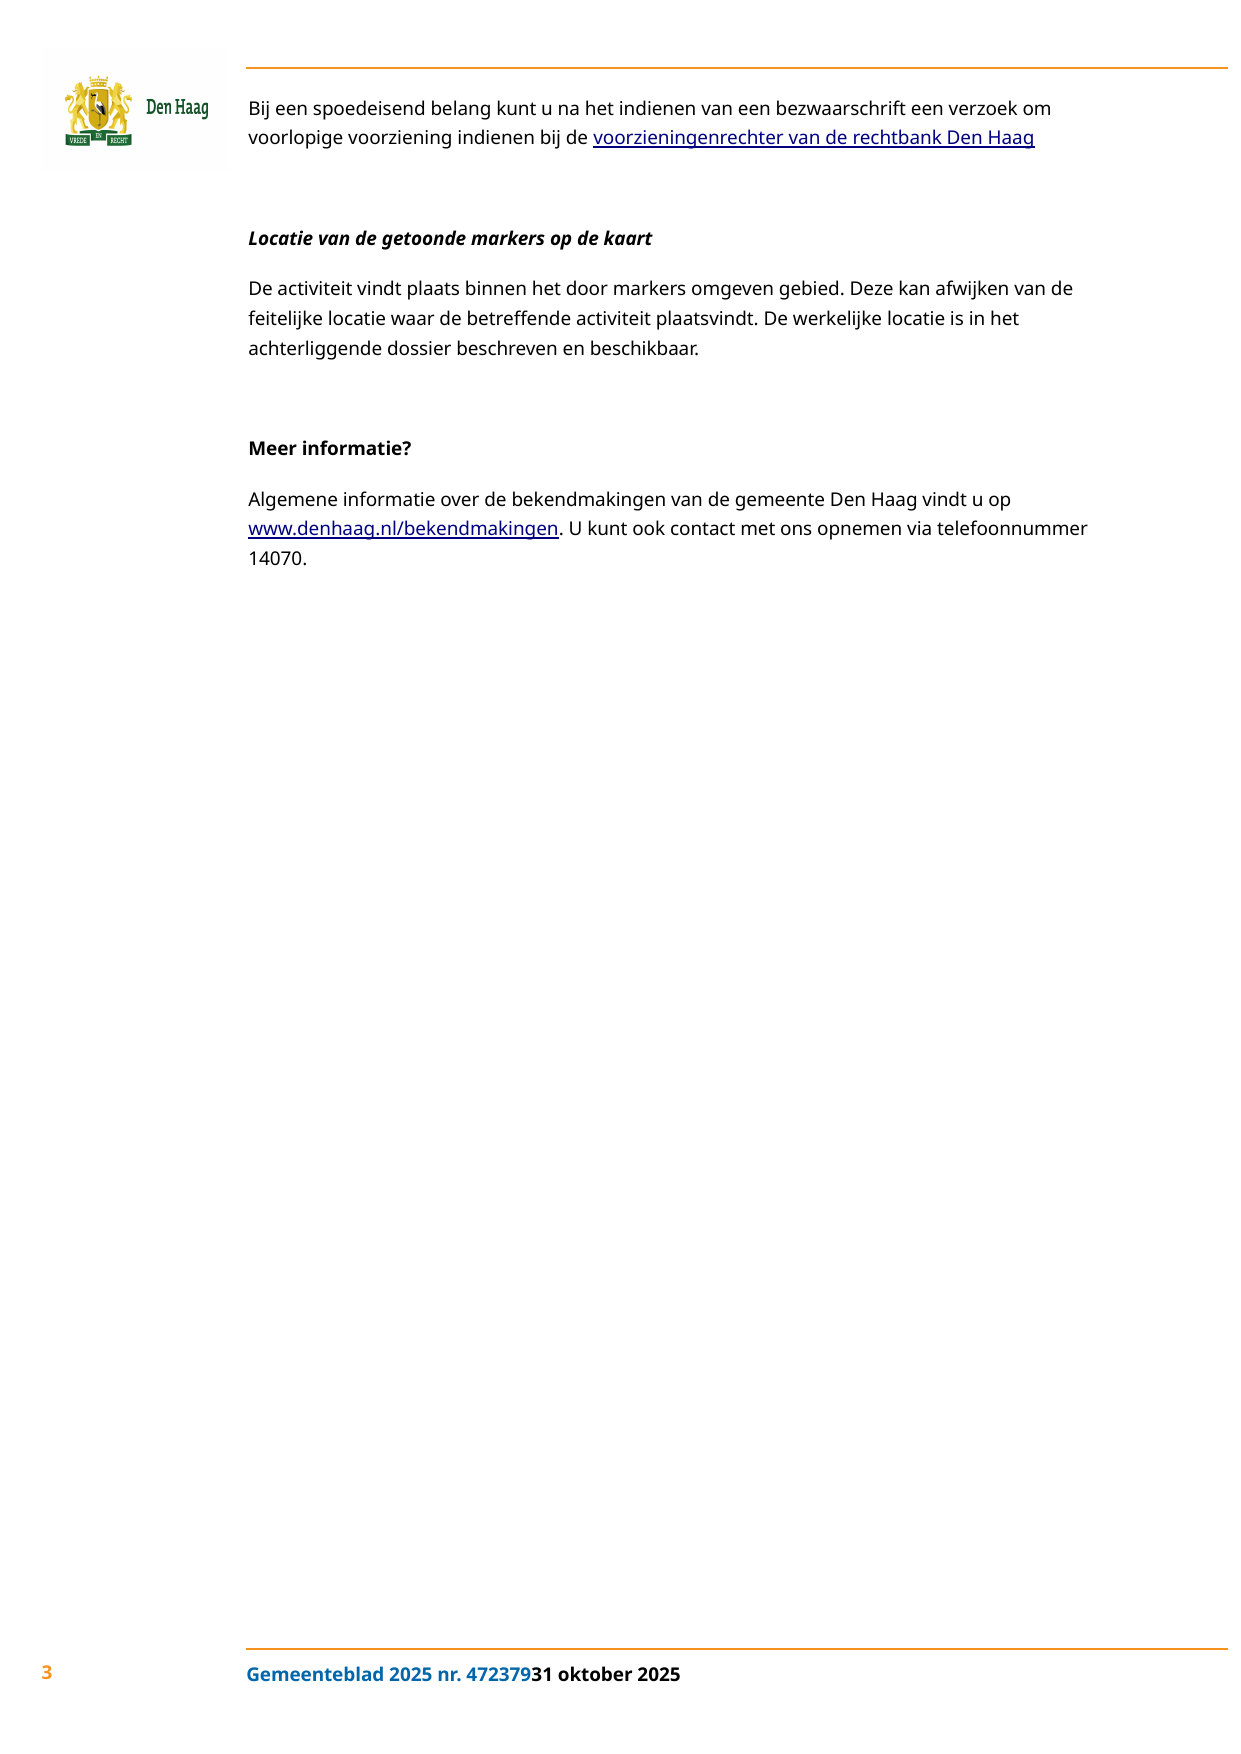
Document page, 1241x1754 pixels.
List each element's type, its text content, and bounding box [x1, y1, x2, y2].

text De activiteit vindt plaats binnen het door markers omgeven gebied. Deze kan afwijken van de feitelijke locatie waar de betreffende activiteit plaatsvindt. De werkelijke locatie is in het achterliggende dossier beschreven en beschikbaar. [248, 276, 1152, 361]
text Algemene informatie over de bekendmakingen van de gemeente Den Haag vindt u op www.denhaag.nl/bekendmakingen. U kunt ook contact met ons opnemen via telefoonnummer 14070. [248, 486, 1152, 571]
text Meer informatie? [248, 436, 1152, 461]
text Locatie van de getoonde markers op de kaart [248, 225, 1152, 251]
text Bij een spoedeisend belang kunt u na het indienen van een bezwaarschrift een verzoek om voorlopige voorziening indienen bij de voorzieningenrechter van de rechtbank Den Haag [248, 95, 1152, 150]
picture [41, 47, 231, 172]
